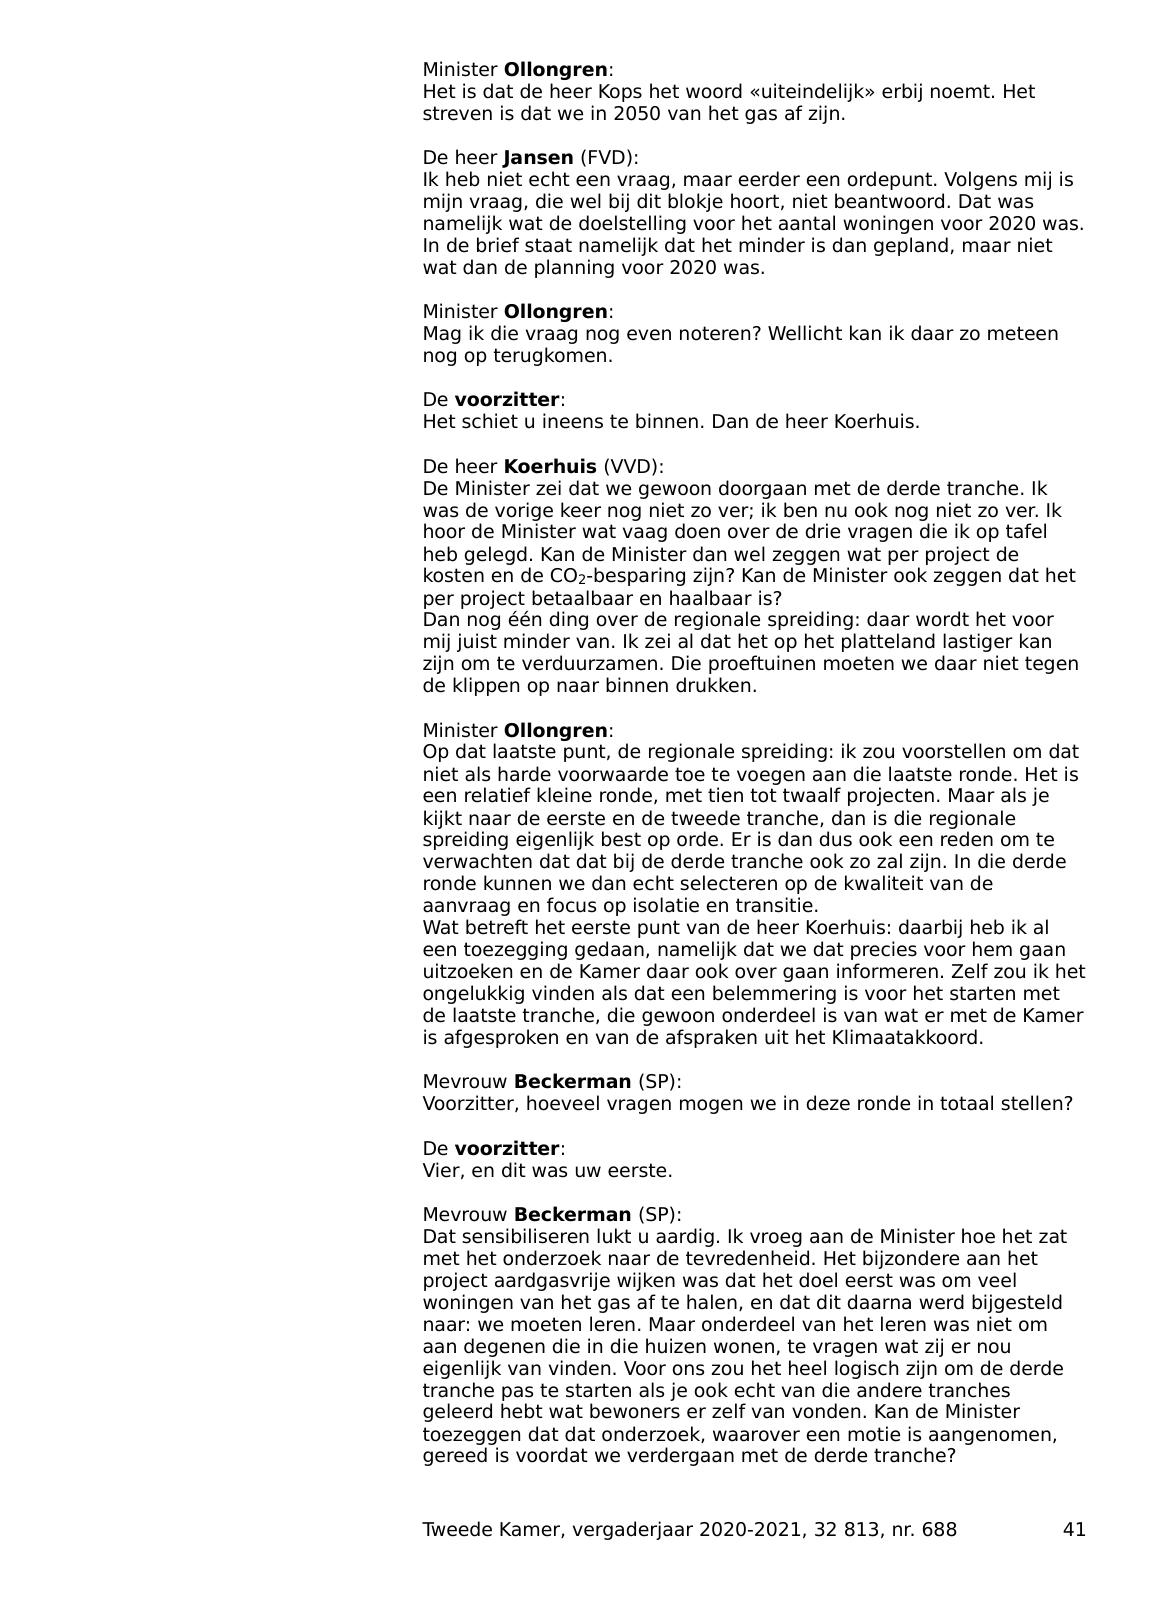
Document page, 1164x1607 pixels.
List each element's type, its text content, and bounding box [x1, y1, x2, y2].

text Mevrouw Beckerman (SP): [422, 1071, 1087, 1093]
text De Minister zei dat we gewoon doorgaan met de derde tranche. Ik was de vorige keer nog niet zo ver; ik ben nu ook nog niet zo ver. Ik hoor de Minister wat vaag doen over de drie vragen die ik op tafel heb gelegd. Kan de Minister dan wel zeggen wat per project de kosten en de CO2-besparing zijn? Kan de Minister ook zeggen dat het per project betaalbaar en haalbaar is? [422, 477, 1087, 609]
text Dat sensibiliseren lukt u aardig. Ik vroeg aan de Minister hoe het zat met het onderzoek naar de tevredenheid. Het bijzondere aan het project aardgasvrije wijken was dat het doel eerst was om veel woningen van het gas af te halen, en dat dit daarna werd bijgesteld naar: we moeten leren. Maar onderdeel van het leren was niet om aan degenen die in die huizen wonen, te vragen wat zij er nou eigenlijk van vinden. Voor ons zou het heel logisch zijn om de derde tranche pas te starten als je ook echt van die andere tranches geleerd hebt wat bewoners er zelf van vonden. Kan de Minister toezeggen dat dat onderzoek, waarover een motie is aangenomen, gereed is voordat we verdergaan met de derde tranche? [422, 1226, 1087, 1467]
text Het is dat de heer Kops het woord «uiteindelijk» erbij noemt. Het streven is dat we in 2050 van het gas af zijn. [422, 81, 1087, 125]
text Het schiet u ineens te binnen. Dan de heer Koerhuis. [422, 411, 1087, 433]
text De heer Koerhuis (VVD): [422, 456, 1087, 477]
text Wat betreft het eerste punt van de heer Koerhuis: daarbij heb ik al een toezegging gedaan, namelijk dat we dat precies voor hem gaan uitzoeken en de Kamer daar ook over gaan informeren. Zelf zou ik het ongelukkig vinden als dat een belemmering is voor het starten met de laatste tranche, die gewoon onderdeel is van wat er met de Kamer is afgesproken en van de afspraken uit het Klimaatakkoord. [422, 917, 1087, 1049]
text Mag ik die vraag nog even noteren? Wellicht kan ik daar zo meteen nog op terugkomen. [422, 323, 1087, 367]
text De voorzitter: [422, 1137, 1087, 1159]
text Minister Ollongren: [422, 301, 1087, 323]
text Voorzitter, hoeveel vragen mogen we in deze ronde in totaal stellen? [422, 1093, 1087, 1115]
text Dan nog één ding over de regionale spreiding: daar wordt het voor mij juist minder van. Ik zei al dat het op het platteland lastiger kan zijn om te verduurzamen. Die proeftuinen moeten we daar niet tegen de klippen op naar binnen drukken. [422, 609, 1087, 697]
text Vier, en dit was uw eerste. [422, 1159, 1087, 1181]
text De voorzitter: [422, 389, 1087, 411]
text Mevrouw Beckerman (SP): [422, 1204, 1087, 1226]
text De heer Jansen (FVD): [422, 147, 1087, 169]
text Minister Ollongren: [422, 719, 1087, 741]
text Minister Ollongren: [422, 59, 1087, 81]
text Ik heb niet echt een vraag, maar eerder een ordepunt. Volgens mij is mijn vraag, die wel bij dit blokje hoort, niet beantwoord. Dat was namelijk wat de doelstelling voor het aantal woningen voor 2020 was. In de brief staat namelijk dat het minder is dan gepland, maar niet wat dan de planning voor 2020 was. [422, 169, 1087, 279]
text Op dat laatste punt, de regionale spreiding: ik zou voorstellen om dat niet als harde voorwaarde toe te voegen aan die laatste ronde. Het is een relatief kleine ronde, met tien tot twaalf projecten. Maar als je kijkt naar de eerste en de tweede tranche, dan is die regionale spreiding eigenlijk best op orde. Er is dan dus ook een reden om te verwachten dat dat bij de derde tranche ook zo zal zijn. In die derde ronde kunnen we dan echt selecteren op de kwaliteit van de aanvraag en focus op isolatie en transitie. [422, 741, 1087, 917]
